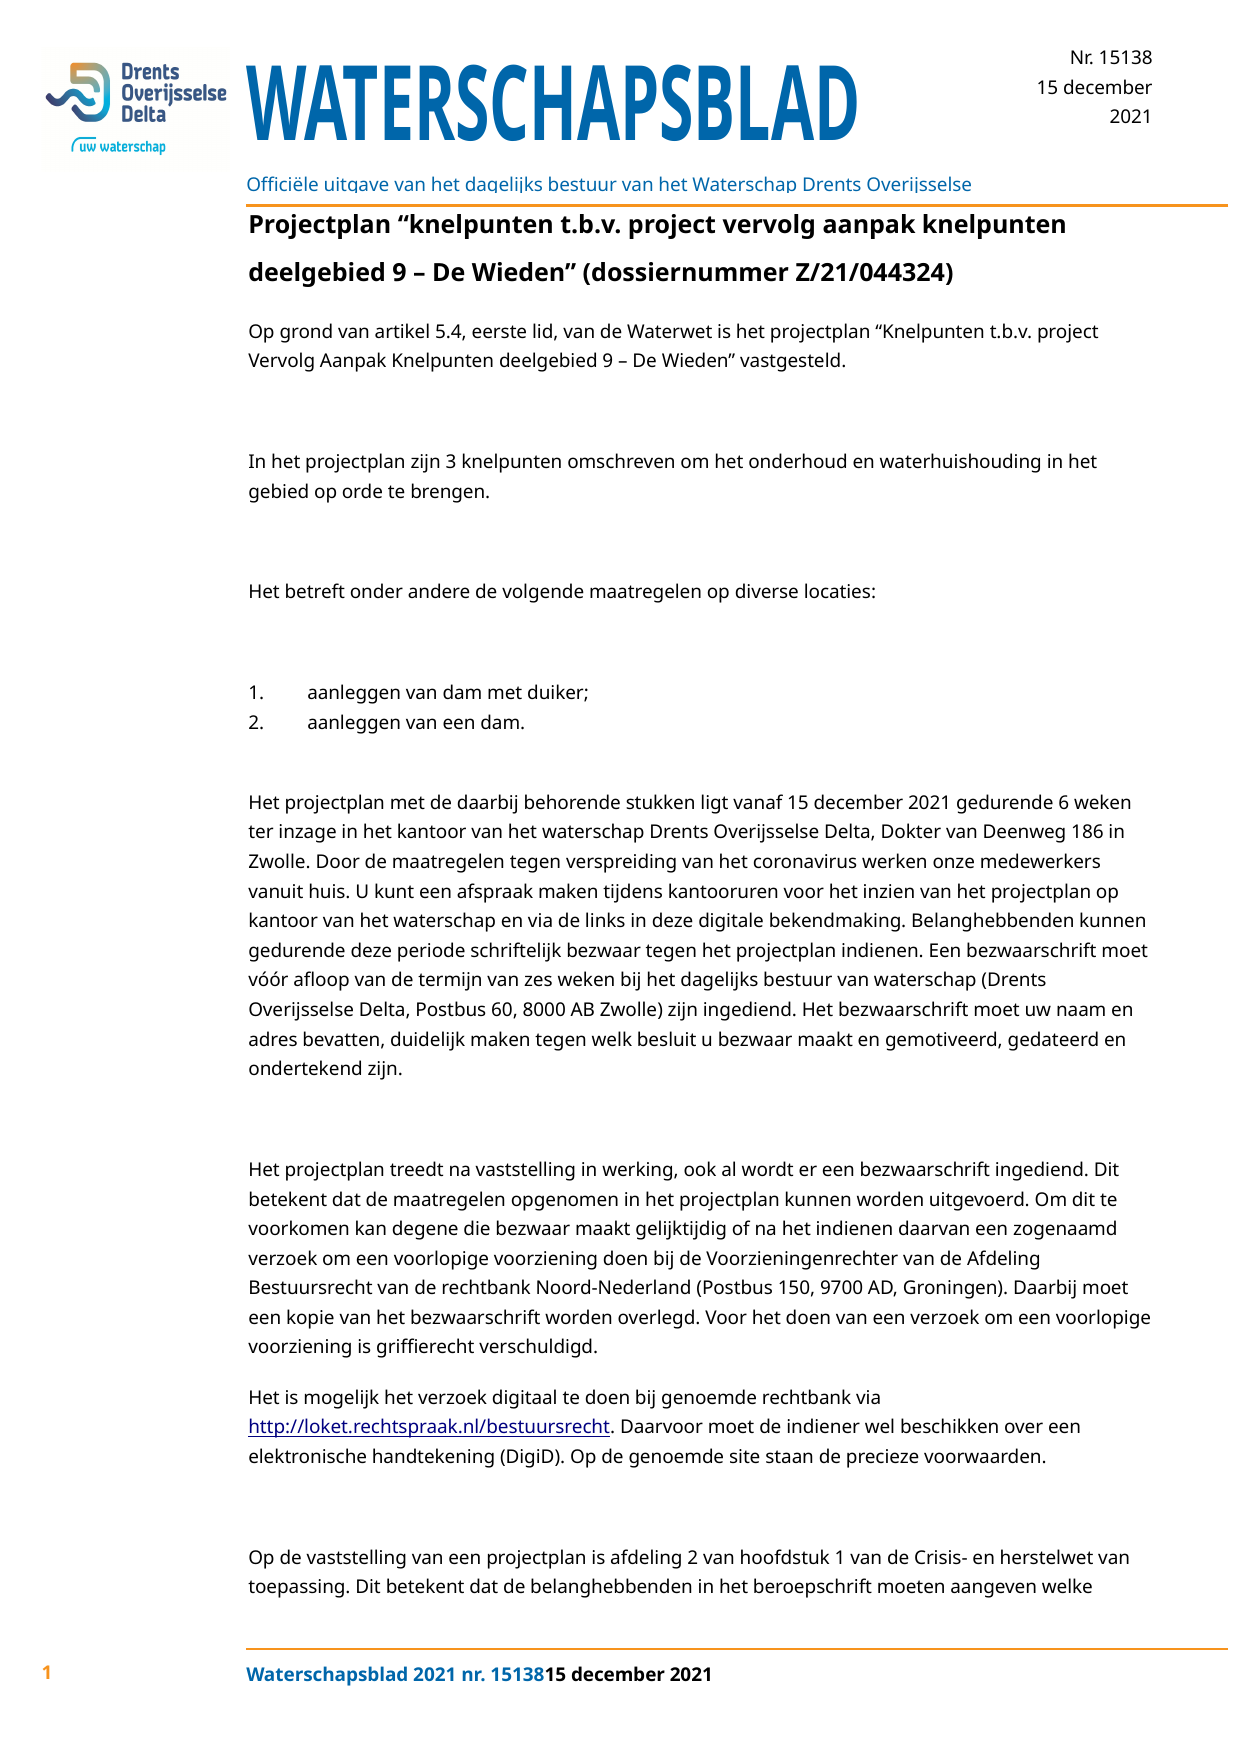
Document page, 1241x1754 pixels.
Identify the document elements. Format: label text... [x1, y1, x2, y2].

list aanleggen van een dam. [248, 709, 1152, 735]
picture [41, 47, 231, 172]
text Op grond van artikel 5.4, eerste lid, van de Waterwet is het projectplan “Knelpunten t.b.v. project Vervolg Aanpak Knelpunten deelgebied 9 – De Wieden” vastgesteld. [248, 318, 1152, 373]
text Het projectplan met de daarbij behorende stukken ligt vanaf 15 december 2021 gedurende 6 weken ter inzage in het kantoor van het waterschap Drents Overijsselse Delta, Dokter van Deenweg 186 in Zwolle. Door de maatregelen tegen verspreiding van het coronavirus werken onze medewerkers vanuit huis. U kunt een afspraak maken tijdens kantooruren voor het inzien van het projectplan op kantoor van het waterschap en via de links in deze digitale bekendmaking. Belanghebbenden kunnen gedurende deze periode schriftelijk bezwaar tegen het projectplan indienen. Een bezwaarschrift moet vóór afloop van de termijn van zes weken bij het dagelijks bestuur van waterschap (Drents Overijsselse Delta, Postbus 60, 8000 AB Zwolle) zijn ingediend. Het bezwaarschrift moet uw naam en adres bevatten, duidelijk maken tegen welk besluit u bezwaar maakt en gemotiveerd, gedateerd en ondertekend zijn. [248, 789, 1152, 1081]
text Het is mogelijk het verzoek digitaal te doen bij genoemde rechtbank via http://loket.rechtspraak.nl/bestuursrecht. Daarvoor moet de indiener wel beschikken over een elektronische handtekening (DigiD). Op de genoemde site staan de precieze voorwaarden. [248, 1384, 1152, 1469]
text Het projectplan treedt na vaststelling in werking, ook al wordt er een bezwaarschrift ingediend. Dit betekent dat de maatregelen opgenomen in het projectplan kunnen worden uitgevoerd. Om dit te voorkomen kan degene die bezwaar maakt gelijktijdig of na het indienen daarvan een zogenaamd verzoek om een voorlopige voorziening doen bij de Voorzieningenrechter van de Afdeling Bestuursrecht van de rechtbank Noord-Nederland (Postbus 150, 9700 AD, Groningen). Daarbij moet een kopie van het bezwaarschrift worden overlegd. Voor het doen van een verzoek om een voorlopige voorziening is griffierecht verschuldigd. [248, 1156, 1152, 1359]
text In het projectplan zijn 3 knelpunten omschreven om het onderhoud en waterhuishouding in het gebied op orde te brengen. [248, 448, 1152, 504]
text Projectplan “knelpunten t.b.v. project vervolg aanpak knelpunten deelgebied 9 – De Wieden” (dossiernummer Z/21/044324) [248, 207, 1152, 288]
text Het betreft onder andere de volgende maatregelen op diverse locaties: [248, 579, 1152, 604]
list aanleggen van dam met duiker; [248, 679, 1152, 705]
text Op de vaststelling van een projectplan is afdeling 2 van hoofdstuk 1 van de Crisis- en herstelwet van toepassing. Dit betekent dat de belanghebbenden in het beroepschrift moeten aangeven welke [248, 1544, 1152, 1599]
